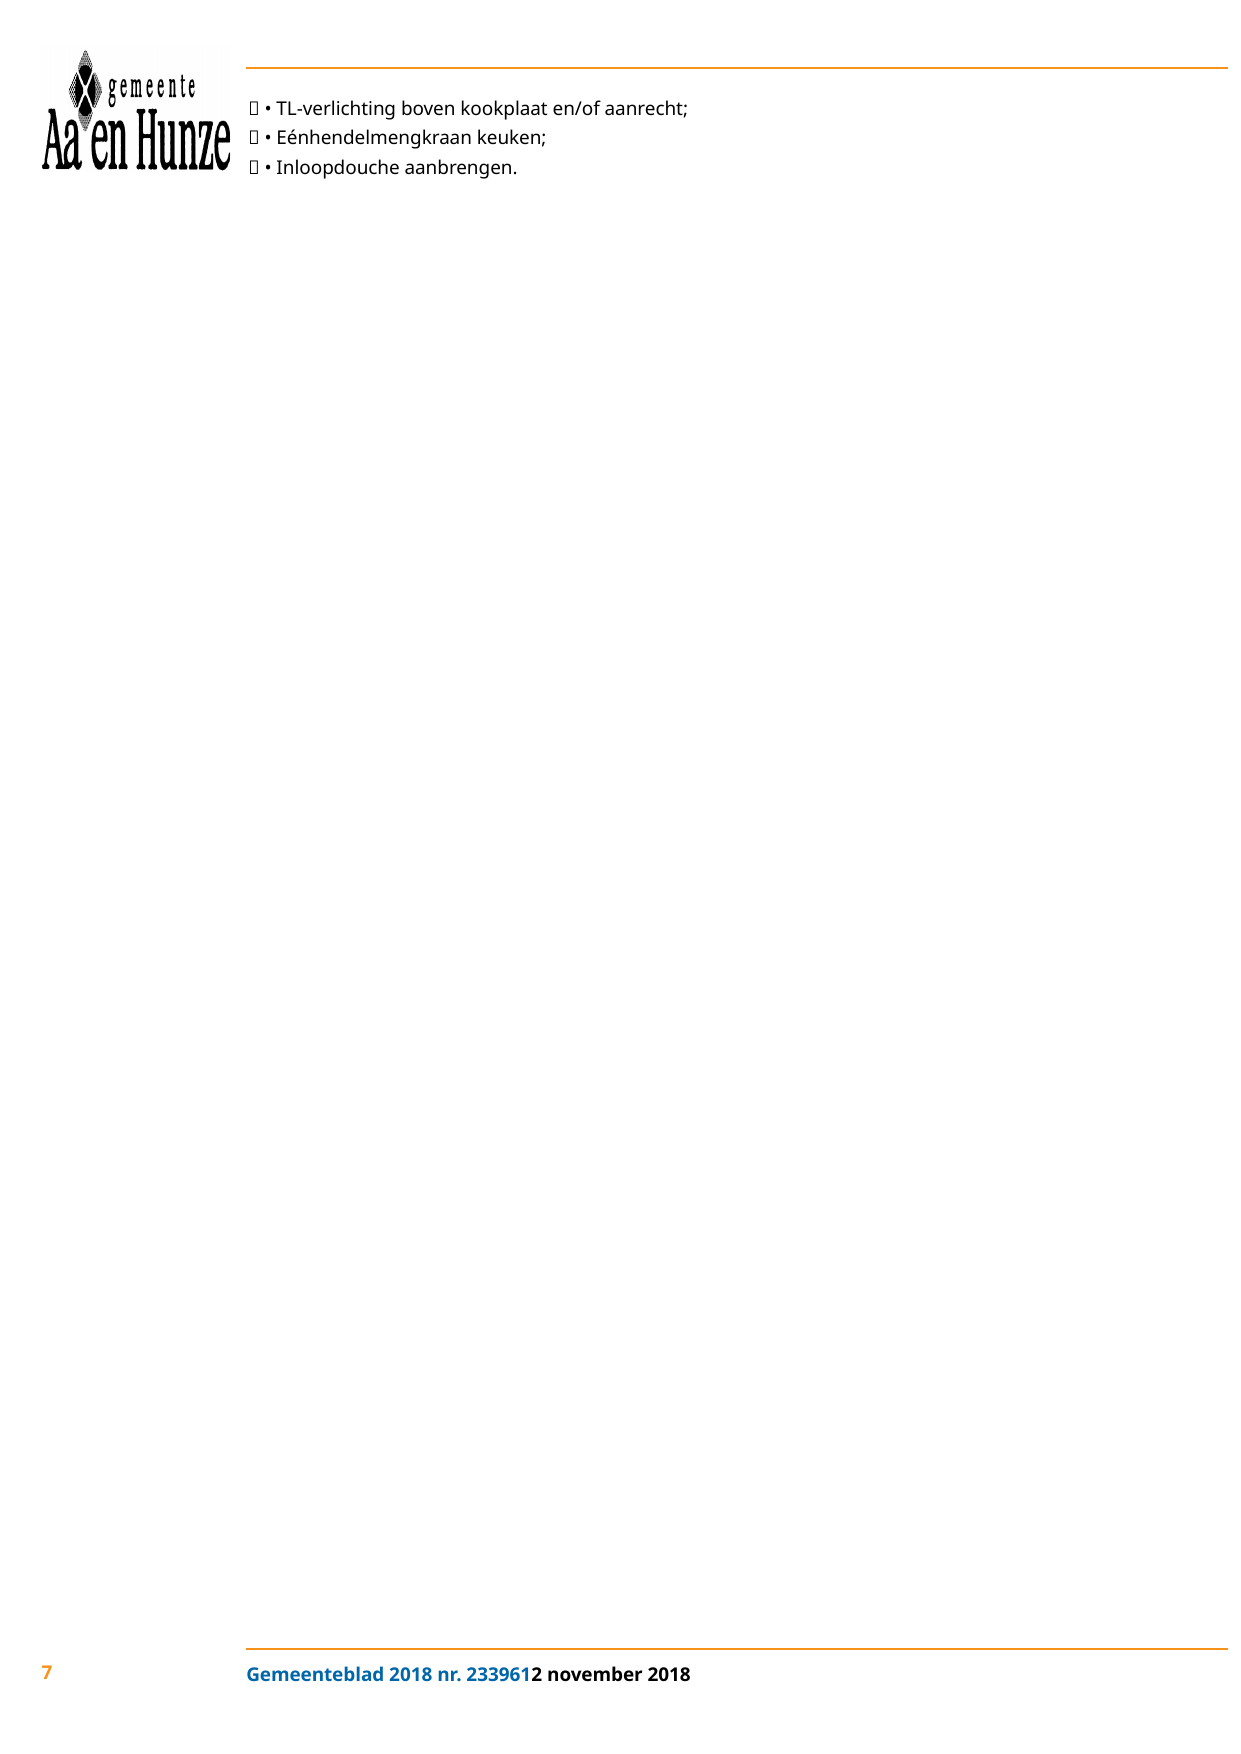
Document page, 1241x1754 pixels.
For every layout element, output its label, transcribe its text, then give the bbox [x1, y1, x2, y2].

text  • Inloopdouche aanbrengen. [248, 154, 1152, 180]
text  • TL-verlichting boven kookplaat en/of aanrecht; [248, 95, 1152, 121]
text  • Eénhendelmengkraan keuken; [248, 124, 1152, 150]
picture [41, 47, 231, 172]
